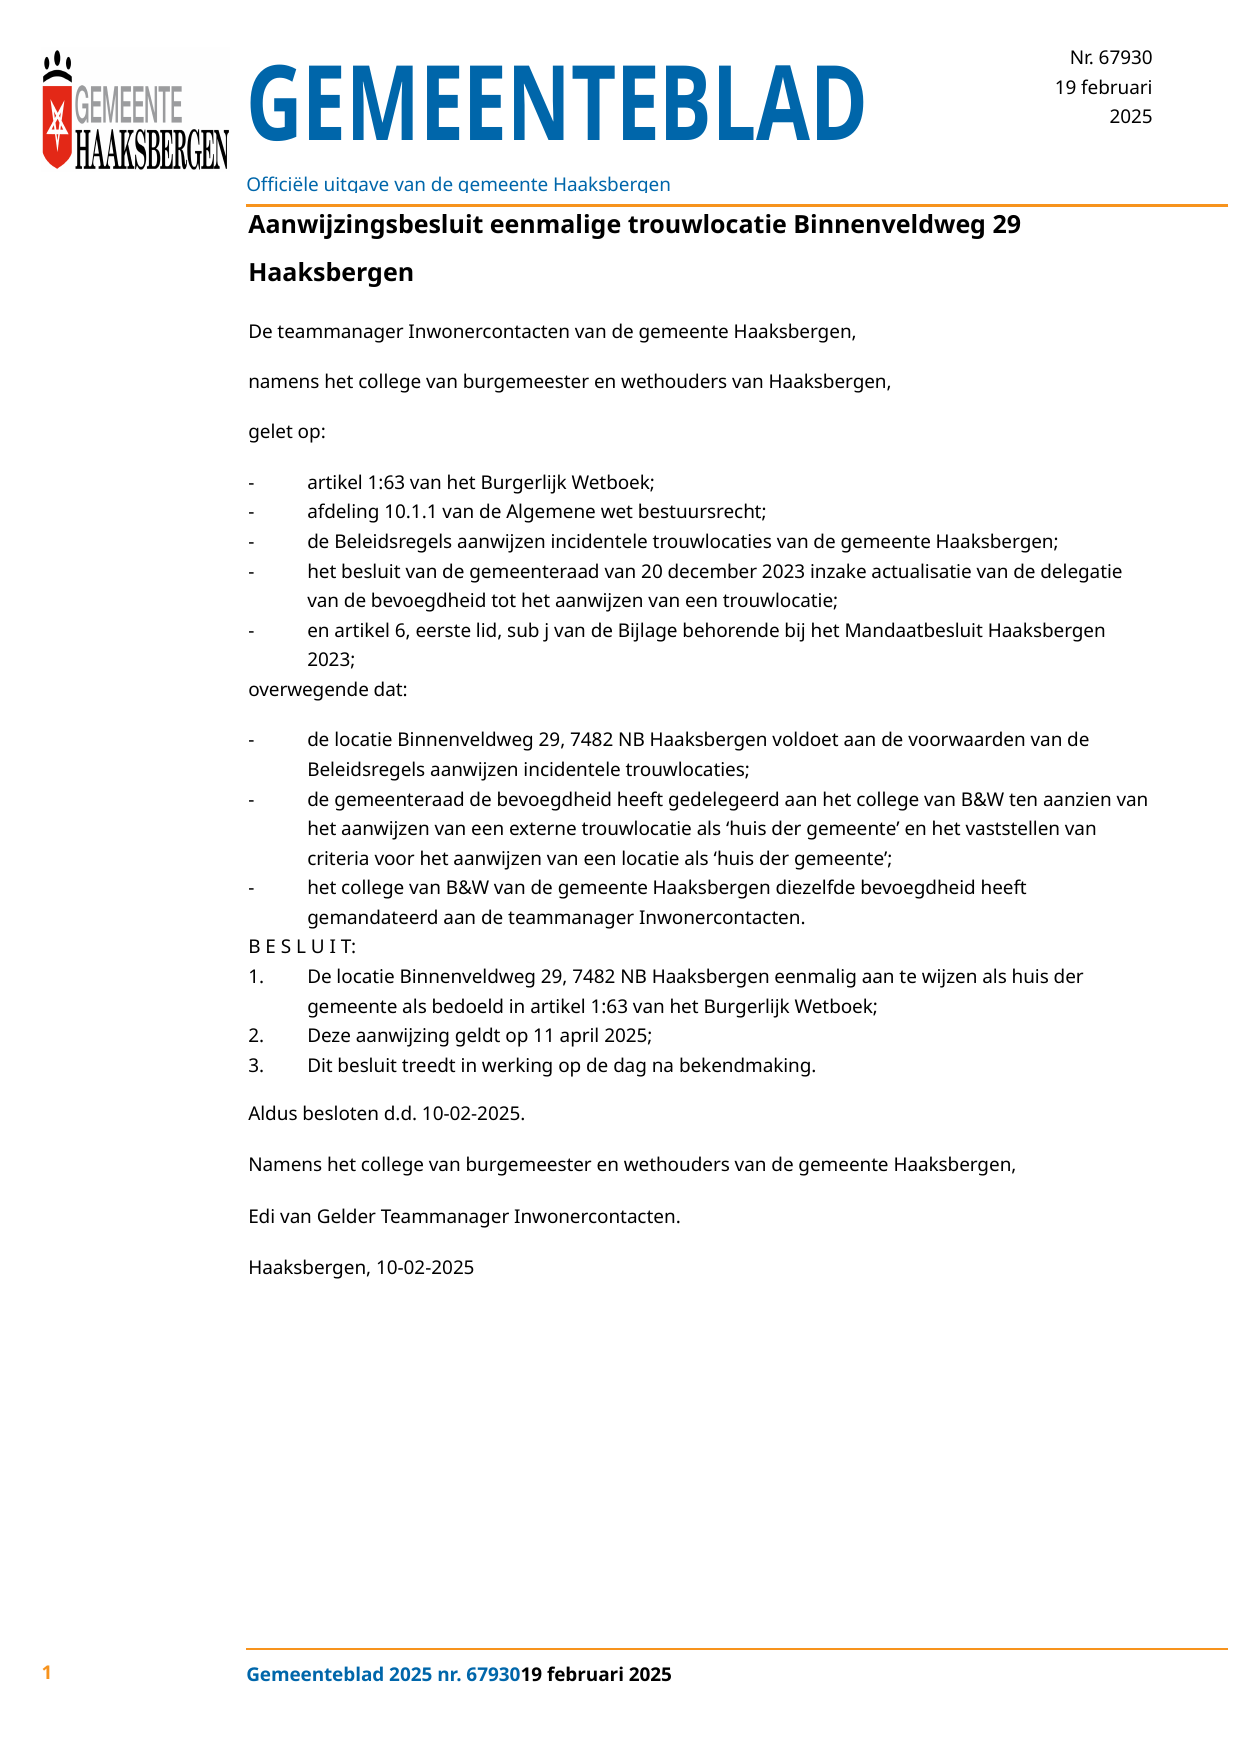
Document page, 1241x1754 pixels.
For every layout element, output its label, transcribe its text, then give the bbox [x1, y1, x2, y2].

list de gemeenteraad de bevoegdheid heeft gedelegeerd aan het college van B&W ten aanzien van het aanwijzen van een externe trouwlocatie als ‘huis der gemeente’ en het vaststellen van criteria voor het aanwijzen van een locatie als ‘huis der gemeente’; [248, 786, 1152, 871]
text Edi van Gelder Teammanager Inwonercontacten. [248, 1203, 1152, 1228]
text Namens het college van burgemeester en wethouders van de gemeente Haaksbergen, [248, 1151, 1152, 1177]
text Haaksbergen, 10-02-2025 [248, 1254, 1152, 1280]
list Dit besluit treedt in werking op de dag na bekendmaking. [248, 1052, 1152, 1078]
list De locatie Binnenveldweg 29, 7482 NB Haaksbergen eenmalig aan te wijzen als huis der gemeente als bedoeld in artikel 1:63 van het Burgerlijk Wetboek; [248, 963, 1152, 1019]
text namens het college van burgemeester en wethouders van Haaksbergen, [248, 368, 1152, 394]
list de Beleidsregels aanwijzen incidentele trouwlocaties van de gemeente Haaksbergen; [248, 528, 1152, 554]
text overwegende dat: [248, 676, 1152, 702]
list en artikel 6, eerste lid, sub j van de Bijlage behorende bij het Mandaatbesluit Haaksbergen 2023; [248, 617, 1152, 672]
text De teammanager Inwonercontacten van de gemeente Haaksbergen, [248, 318, 1152, 344]
list het besluit van de gemeenteraad van 20 december 2023 inzake actualisatie van de delegatie van de bevoegdheid tot het aanwijzen van een trouwlocatie; [248, 558, 1152, 613]
text Aldus besloten d.d. 10-02-2025. [248, 1100, 1152, 1126]
list afdeling 10.1.1 van de Algemene wet bestuursrecht; [248, 499, 1152, 524]
list artikel 1:63 van het Burgerlijk Wetboek; [248, 469, 1152, 495]
list het college van B&W van de gemeente Haaksbergen diezelfde bevoegdheid heeft gemandateerd aan de teammanager Inwonercontacten. [248, 874, 1152, 930]
list Deze aanwijzing geldt op 11 april 2025; [248, 1022, 1152, 1048]
text B E S L U I T: [248, 934, 1152, 959]
text Aanwijzingsbesluit eenmalige trouwlocatie Binnenveldweg 29 Haaksbergen [248, 207, 1152, 288]
picture [41, 47, 231, 172]
list de locatie Binnenveldweg 29, 7482 NB Haaksbergen voldoet aan de voorwaarden van de Beleidsregels aanwijzen incidentele trouwlocaties; [248, 727, 1152, 782]
text gelet op: [248, 419, 1152, 444]
